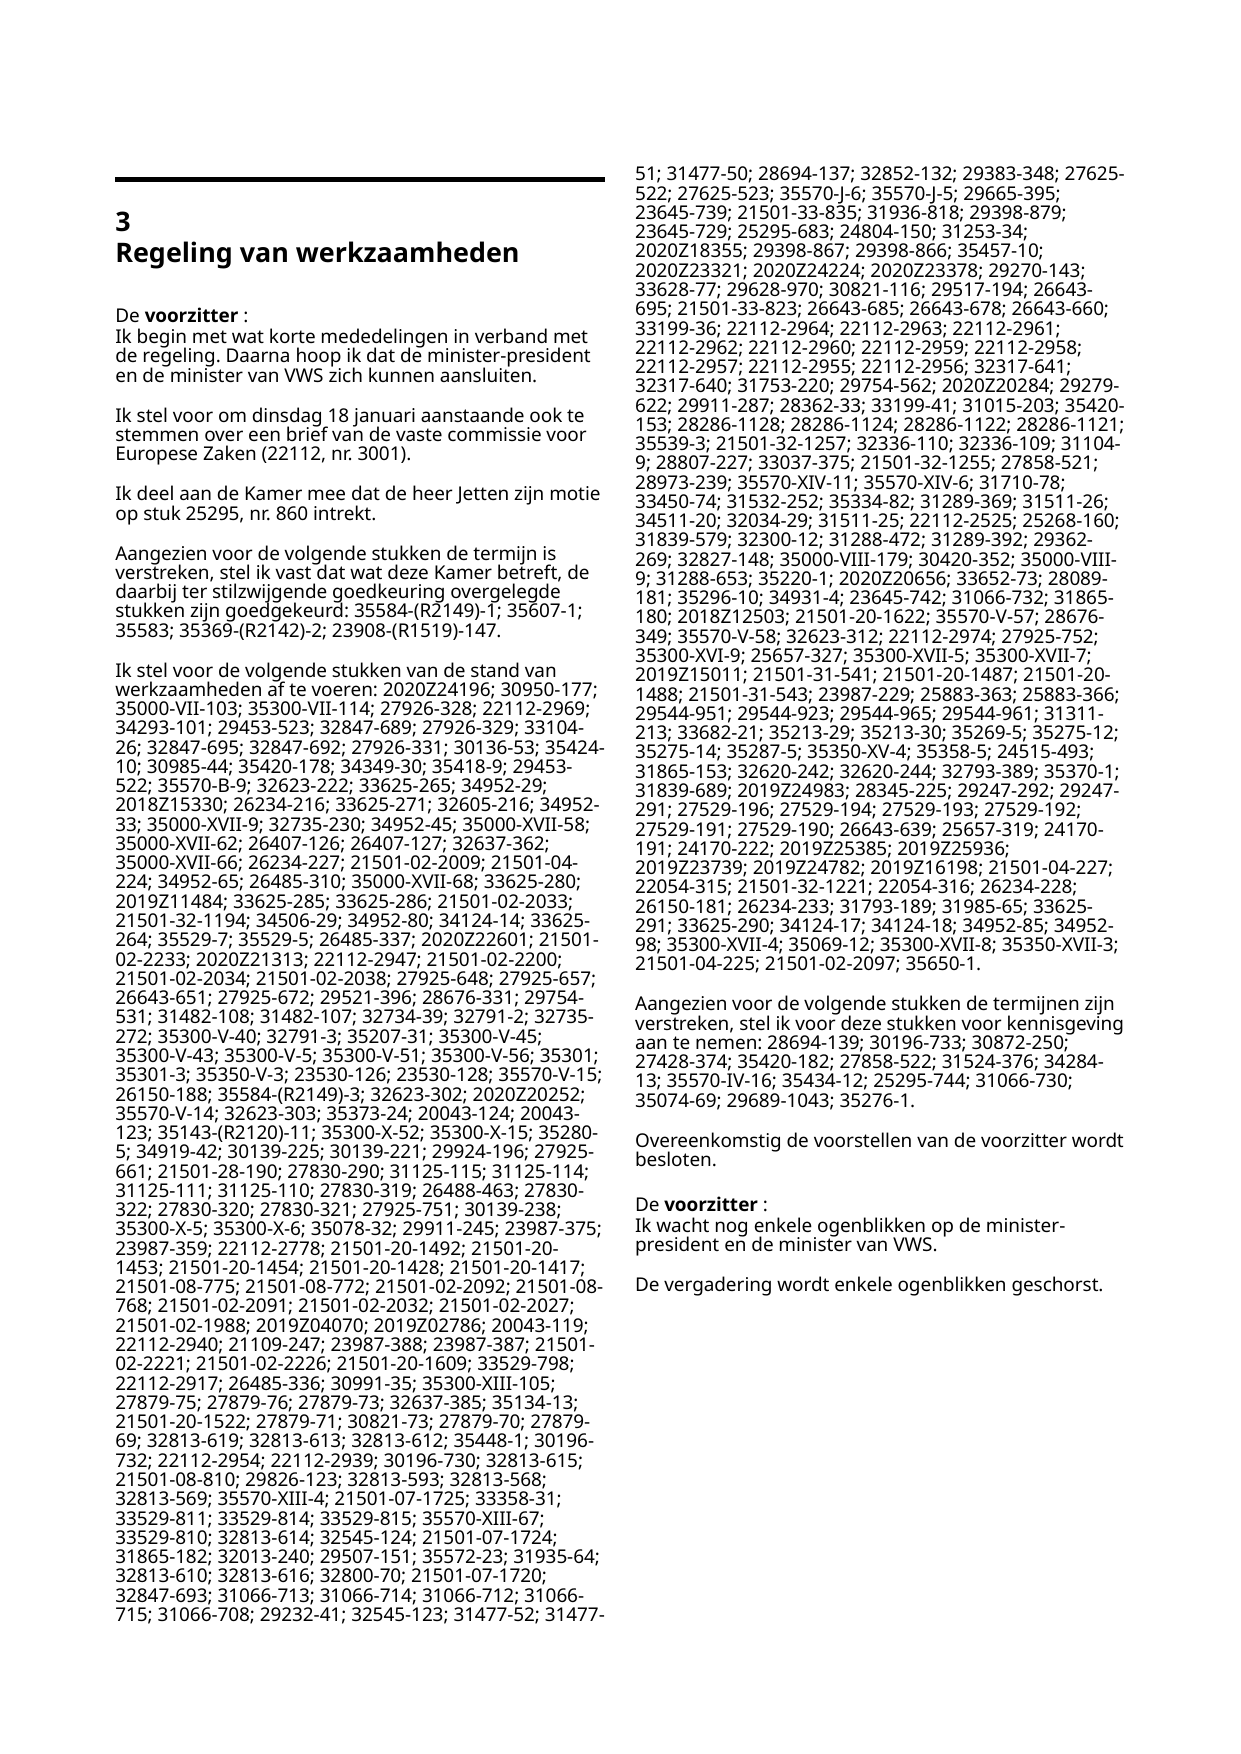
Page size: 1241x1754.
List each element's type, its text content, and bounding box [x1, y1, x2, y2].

text Overeenkomstig de voorstellen van de voorzitter wordt besloten. [635, 1132, 1125, 1170]
text Ik stel voor de volgende stukken van de stand van werkzaamheden af te voeren: 2020Z24196; 30950-177; 35000-VII-103; 35300-VII-114; 27926-328; 22112-2969; 34293-101; 29453-523; 32847-689; 27926-329; 33104-26; 32847-695; 32847-692; 27926-331; 30136-53; 35424-10; 30985-44; 35420-178; 34349-30; 35418-9; 29453-522; 35570-B-9; 32623-222; 33625-265; 34952-29; 2018Z15330; 26234-216; 33625-271; 32605-216; 34952-33; 35000-XVII-9; 32735-230; 34952-45; 35000-XVII-58; 35000-XVII-62; 26407-126; 26407-127; 32637-362; 35000-XVII-66; 26234-227; 21501-02-2009; 21501-04-224; 34952-65; 26485-310; 35000-XVII-68; 33625-280; 2019Z11484; 33625-285; 33625-286; 21501-02-2033; 21501-32-1194; 34506-29; 34952-80; 34124-14; 33625-264; 35529-7; 35529-5; 26485-337; 2020Z22601; 21501-02-2233; 2020Z21313; 22112-2947; 21501-02-2200; 21501-02-2034; 21501-02-2038; 27925-648; 27925-657; 26643-651; 27925-672; 29521-396; 28676-331; 29754-531; 31482-108; 31482-107; 32734-39; 32791-2; 32735-272; 35300-V-40; 32791-3; 35207-31; 35300-V-45; 35300-V-43; 35300-V-5; 35300-V-51; 35300-V-56; 35301; 35301-3; 35350-V-3; 23530-126; 23530-128; 35570-V-15; 26150-188; 35584-(R2149)-3; 32623-302; 2020Z20252; 35570-V-14; 32623-303; 35373-24; 20043-124; 20043-123; 35143-(R2120)-11; 35300-X-52; 35300-X-15; 35280-5; 34919-42; 30139-225; 30139-221; 29924-196; 27925-661; 21501-28-190; 27830-290; 31125-115; 31125-114; 31125-111; 31125-110; 27830-319; 26488-463; 27830-322; 27830-320; 27830-321; 27925-751; 30139-238; 35300-X-5; 35300-X-6; 35078-32; 29911-245; 23987-375; 23987-359; 22112-2778; 21501-20-1492; 21501-20-1453; 21501-20-1454; 21501-20-1428; 21501-20-1417; 21501-08-775; 21501-08-772; 21501-02-2092; 21501-08-768; 21501-02-2091; 21501-02-2032; 21501-02-2027; 21501-02-1988; 2019Z04070; 2019Z02786; 20043-119; 22112-2940; 21109-247; 23987-388; 23987-387; 21501-02-2221; 21501-02-2226; 21501-20-1609; 33529-798; 22112-2917; 26485-336; 30991-35; 35300-XIII-105; 27879-75; 27879-76; 27879-73; 32637-385; 35134-13; 21501-20-1522; 27879-71; 30821-73; 27879-70; 27879-69; 32813-619; 32813-613; 32813-612; 35448-1; 30196-732; 22112-2954; 22112-2939; 30196-730; 32813-615; 21501-08-810; 29826-123; 32813-593; 32813-568; 32813-569; 35570-XIII-4; 21501-07-1725; 33358-31; 33529-811; 33529-814; 33529-815; 35570-XIII-67; 33529-810; 32813-614; 32545-124; 21501-07-1724; 31865-182; 32013-240; 29507-151; 35572-23; 31935-64; 32813-610; 32813-616; 32800-70; 21501-07-1720; 32847-693; 31066-713; 31066-714; 31066-712; 31066-715; 31066-708; 29232-41; 32545-123; 31477-52; 31477- [115, 662, 605, 1625]
text Aangezien voor de volgende stukken de termijn is verstreken, stel ik vast dat wat deze Kamer betreft, de daarbij ter stilzwijgende goedkeuring overgelegde stukken zijn goedgekeurd: 35584-(R2149)-1; 35607-1; 35583; 35369-(R2142)-2; 23908-(R1519)-147. [115, 544, 605, 641]
text 51; 31477-50; 28694-137; 32852-132; 29383-348; 27625-522; 27625-523; 35570-J-6; 35570-J-5; 29665-395; 23645-739; 21501-33-835; 31936-818; 29398-879; 23645-729; 25295-683; 24804-150; 31253-34; 2020Z18355; 29398-867; 29398-866; 35457-10; 2020Z23321; 2020Z24224; 2020Z23378; 29270-143; 33628-77; 29628-970; 30821-116; 29517-194; 26643-695; 21501-33-823; 26643-685; 26643-678; 26643-660; 33199-36; 22112-2964; 22112-2963; 22112-2961; 22112-2962; 22112-2960; 22112-2959; 22112-2958; 22112-2957; 22112-2955; 22112-2956; 32317-641; 32317-640; 31753-220; 29754-562; 2020Z20284; 29279-622; 29911-287; 28362-33; 33199-41; 31015-203; 35420-153; 28286-1128; 28286-1124; 28286-1122; 28286-1121; 35539-3; 21501-32-1257; 32336-110; 32336-109; 31104-9; 28807-227; 33037-375; 21501-32-1255; 27858-521; 28973-239; 35570-XIV-11; 35570-XIV-6; 31710-78; 33450-74; 31532-252; 35334-82; 31289-369; 31511-26; 34511-20; 32034-29; 31511-25; 22112-2525; 25268-160; 31839-579; 32300-12; 31288-472; 31289-392; 29362-269; 32827-148; 35000-VIII-179; 30420-352; 35000-VIII-9; 31288-653; 35220-1; 2020Z20656; 33652-73; 28089-181; 35296-10; 34931-4; 23645-742; 31066-732; 31865-180; 2018Z12503; 21501-20-1622; 35570-V-57; 28676-349; 35570-V-58; 32623-312; 22112-2974; 27925-752; 35300-XVI-9; 25657-327; 35300-XVII-5; 35300-XVII-7; 2019Z15011; 21501-31-541; 21501-20-1487; 21501-20-1488; 21501-31-543; 23987-229; 25883-363; 25883-366; 29544-951; 29544-923; 29544-965; 29544-961; 31311-213; 33682-21; 35213-29; 35213-30; 35269-5; 35275-12; 35275-14; 35287-5; 35350-XV-4; 35358-5; 24515-493; 31865-153; 32620-242; 32620-244; 32793-389; 35370-1; 31839-689; 2019Z24983; 28345-225; 29247-292; 29247-291; 27529-196; 27529-194; 27529-193; 27529-192; 27529-191; 27529-190; 26643-639; 25657-319; 24170-191; 24170-222; 2019Z25385; 2019Z25936; 2019Z23739; 2019Z24782; 2019Z16198; 21501-04-227; 22054-315; 21501-32-1221; 22054-316; 26234-228; 26150-181; 26234-233; 31793-189; 31985-65; 33625-291; 33625-290; 34124-17; 34124-18; 34952-85; 34952-98; 35300-XVII-4; 35069-12; 35300-XVII-8; 35350-XVII-3; 21501-04-225; 21501-02-2097; 35650-1. [635, 165, 1125, 975]
text Ik deel aan de Kamer mee dat de heer Jetten zijn motie op stuk 25295, nr. 860 intrekt. [115, 485, 605, 524]
text Aangezien voor de volgende stukken de termijnen zijn verstreken, stel ik voor deze stukken voor kennisgeving aan te nemen: 28694-139; 30196-733; 30872-250; 27428-374; 35420-182; 27858-522; 31524-376; 34284-13; 35570-IV-16; 35434-12; 25295-744; 31066-730; 35074-69; 29689-1043; 35276-1. [635, 995, 1125, 1111]
text Ik stel voor om dinsdag 18 januari aanstaande ook te stemmen over een brief van de vaste commissie voor Europese Zaken (22112, nr. 3001). [115, 407, 605, 464]
text De voorzitter : [115, 302, 605, 328]
text De vergadering wordt enkele ogenblikken geschorst. [635, 1276, 1125, 1296]
text Ik begin met wat korte mededelingen in verband met de regeling. Daarna hoop ik dat de minister-president en de minister van VWS zich kunnen aansluiten. [115, 328, 605, 386]
text 3 [115, 203, 605, 239]
text Ik wacht nog enkele ogenblikken op de minister-president en de minister van VWS. [635, 1217, 1125, 1256]
text De voorzitter : [635, 1191, 1125, 1217]
text Regeling van werkzaamheden [115, 239, 605, 283]
